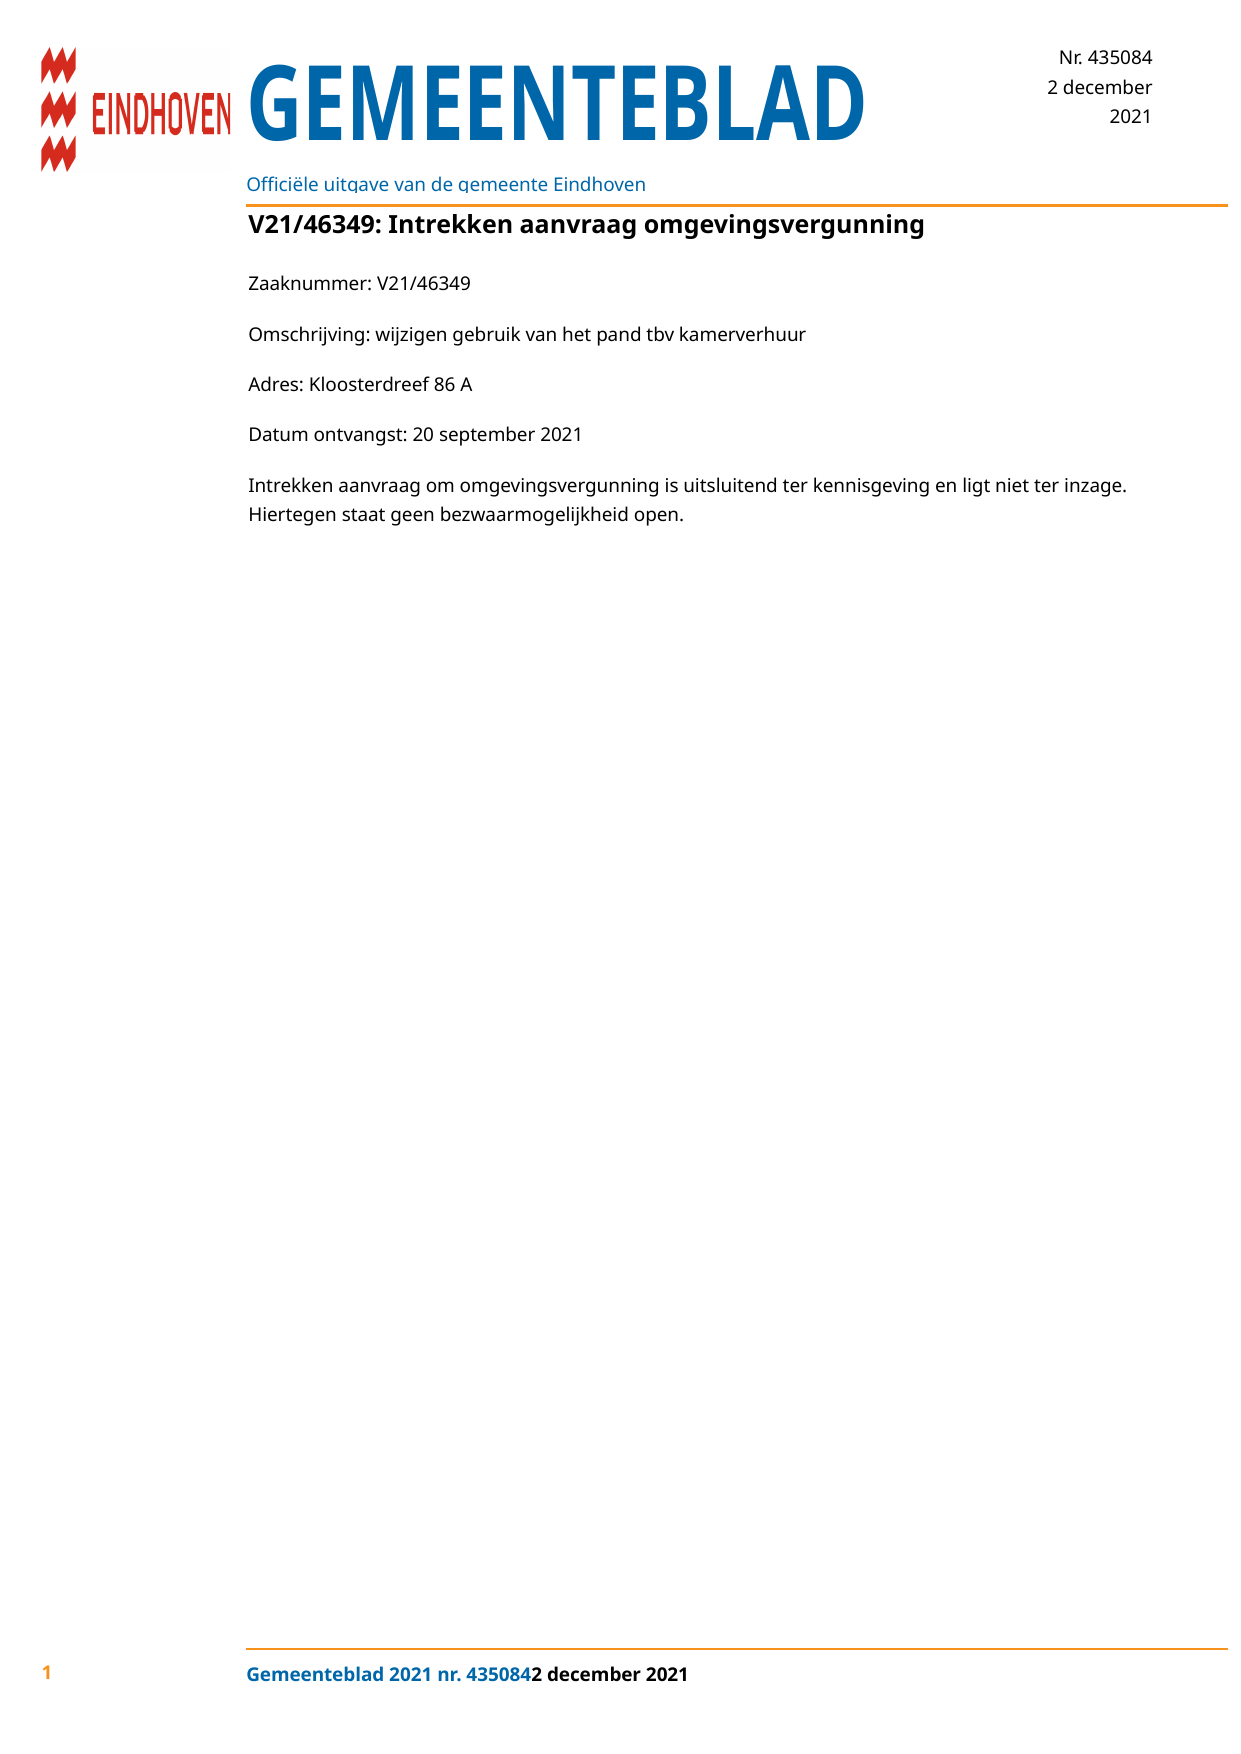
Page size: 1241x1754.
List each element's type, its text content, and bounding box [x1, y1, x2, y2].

text Intrekken aanvraag om omgevingsvergunning is uitsluitend ter kennisgeving en ligt niet ter inzage. Hiertegen staat geen bezwaarmogelijkheid open. [248, 472, 1152, 527]
text V21/46349: Intrekken aanvraag omgevingsvergunning [248, 207, 1152, 241]
text Zaaknummer: V21/46349 [248, 270, 1152, 296]
text Adres: Kloosterdreef 86 A [248, 371, 1152, 397]
text Datum ontvangst: 20 september 2021 [248, 422, 1152, 447]
text Omschrijving: wijzigen gebruik van het pand tbv kamerverhuur [248, 321, 1152, 346]
picture [41, 47, 231, 172]
